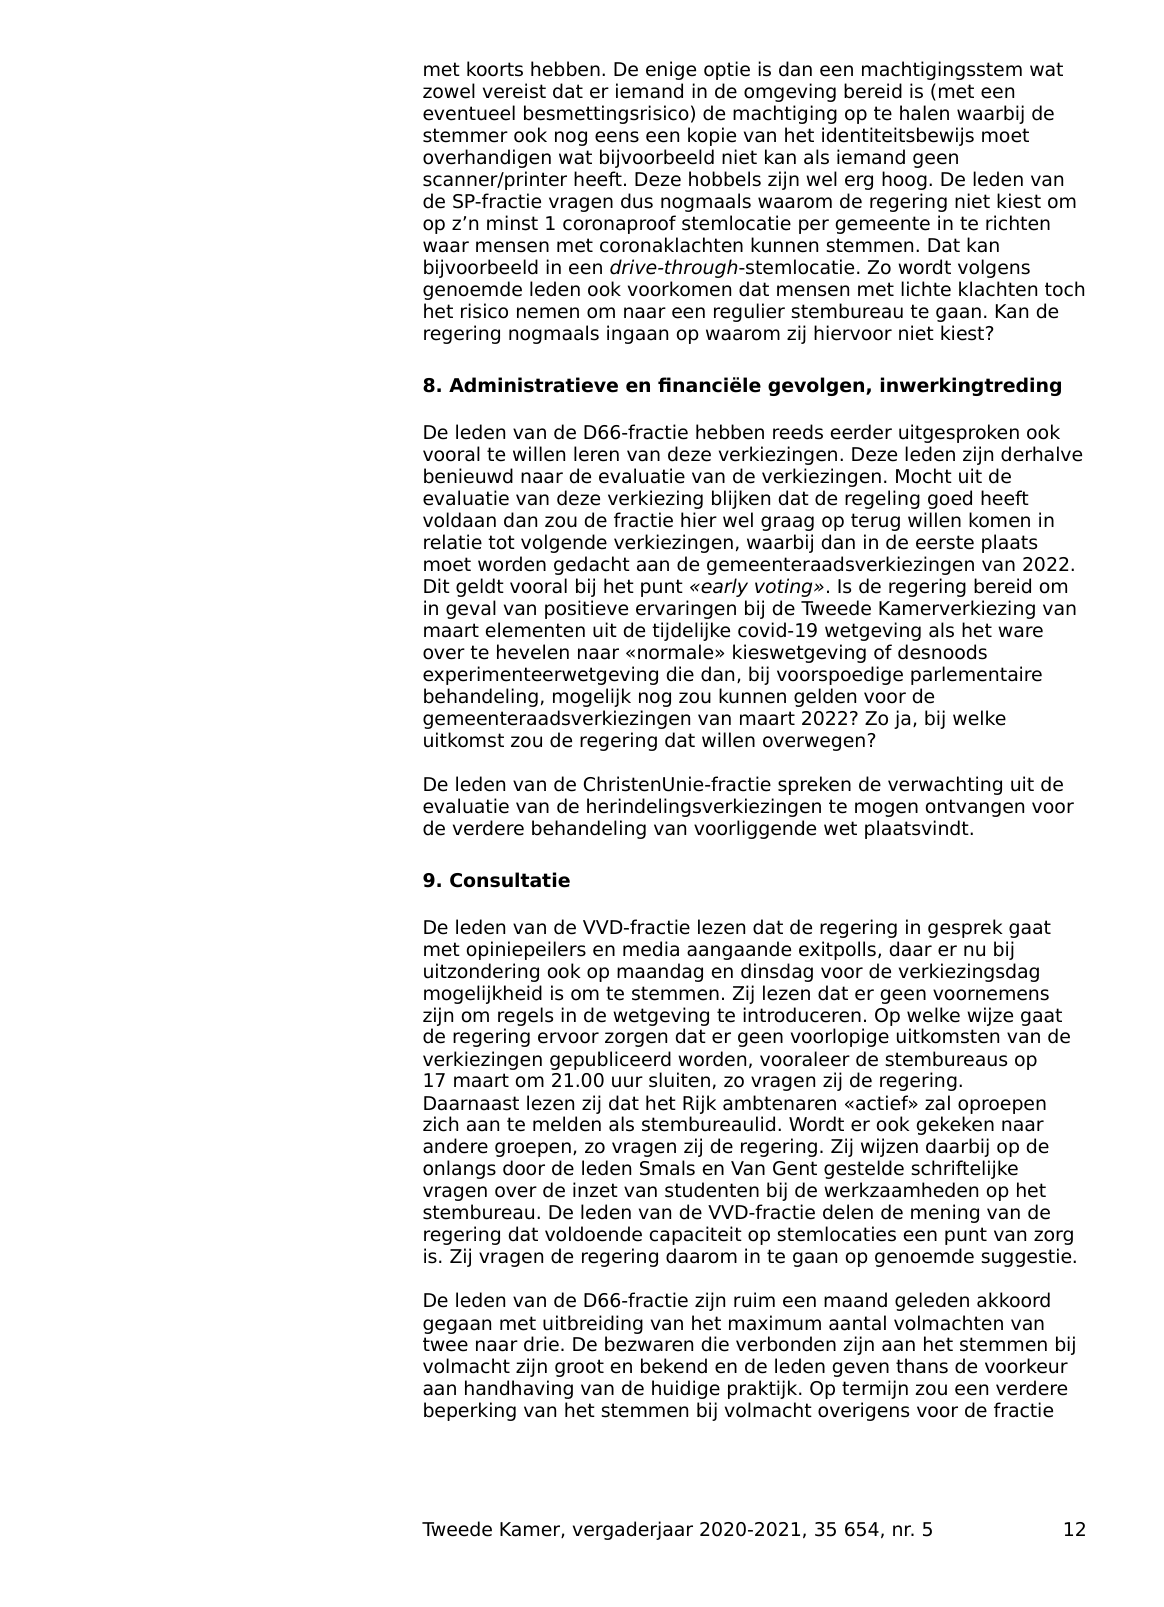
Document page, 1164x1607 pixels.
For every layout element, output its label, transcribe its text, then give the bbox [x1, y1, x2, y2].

text De leden van de D66-fractie hebben reeds eerder uitgesproken ook vooral te willen leren van deze verkiezingen. Deze leden zijn derhalve benieuwd naar de evaluatie van de verkiezingen. Mocht uit de evaluatie van deze verkiezing blijken dat de regeling goed heeft voldaan dan zou de fractie hier wel graag op terug willen komen in relatie tot volgende verkiezingen, waarbij dan in de eerste plaats moet worden gedacht aan de gemeenteraadsverkiezingen van 2022. Dit geldt vooral bij het punt «early voting». Is de regering bereid om in geval van positieve ervaringen bij de Tweede Kamerverkiezing van maart elementen uit de tijdelijke covid-19 wetgeving als het ware over te hevelen naar «normale» kieswetgeving of desnoods experimenteerwetgeving die dan, bij voorspoedige parlementaire behandeling, mogelijk nog zou kunnen gelden voor de gemeenteraadsverkiezingen van maart 2022? Zo ja, bij welke uitkomst zou de regering dat willen overwegen? [422, 422, 1087, 751]
text Daarnaast lezen zij dat het Rijk ambtenaren «actief» zal oproepen zich aan te melden als stembureaulid. Wordt er ook gekeken naar andere groepen, zo vragen zij de regering. Zij wijzen daarbij op de onlangs door de leden Smals en Van Gent gestelde schriftelijke vragen over de inzet van studenten bij de werkzaamheden op het stembureau. De leden van de VVD-fractie delen de mening van de regering dat voldoende capaciteit op stemlocaties een punt van zorg is. Zij vragen de regering daarom in te gaan op genoemde suggestie. [422, 1092, 1087, 1268]
subtitle 8. Administratieve en financiële gevolgen, inwerkingtreding [422, 375, 1087, 397]
text De leden van de ChristenUnie-fractie spreken de verwachting uit de evaluatie van de herindelingsverkiezingen te mogen ontvangen voor de verdere behandeling van voorliggende wet plaatsvindt. [422, 774, 1087, 839]
text De leden van de VVD-fractie lezen dat de regering in gesprek gaat met opiniepeilers en media aangaande exitpolls, daar er nu bij uitzondering ook op maandag en dinsdag voor de verkiezingsdag mogelijkheid is om te stemmen. Zij lezen dat er geen voornemens zijn om regels in de wetgeving te introduceren. Op welke wijze gaat de regering ervoor zorgen dat er geen voorlopige uitkomsten van de verkiezingen gepubliceerd worden, vooraleer de stembureaus op 17 maart om 21.00 uur sluiten, zo vragen zij de regering. [422, 917, 1087, 1092]
text met koorts hebben. De enige optie is dan een machtigingsstem wat zowel vereist dat er iemand in de omgeving bereid is (met een eventueel besmettingsrisico) de machtiging op te halen waarbij de stemmer ook nog eens een kopie van het identiteitsbewijs moet overhandigen wat bijvoorbeeld niet kan als iemand geen scanner/printer heeft. Deze hobbels zijn wel erg hoog. De leden van de SP-fractie vragen dus nogmaals waarom de regering niet kiest om op z’n minst 1 coronaproof stemlocatie per gemeente in te richten waar mensen met coronaklachten kunnen stemmen. Dat kan bijvoorbeeld in een drive-through-stemlocatie. Zo wordt volgens genoemde leden ook voorkomen dat mensen met lichte klachten toch het risico nemen om naar een regulier stembureau te gaan. Kan de regering nogmaals ingaan op waarom zij hiervoor niet kiest? [422, 59, 1087, 345]
text De leden van de D66-fractie zijn ruim een maand geleden akkoord gegaan met uitbreiding van het maximum aantal volmachten van twee naar drie. De bezwaren die verbonden zijn aan het stemmen bij volmacht zijn groot en bekend en de leden geven thans de voorkeur aan handhaving van de huidige praktijk. Op termijn zou een verdere beperking van het stemmen bij volmacht overigens voor de fractie [422, 1290, 1087, 1422]
subtitle 9. Consultatie [422, 869, 1087, 892]
